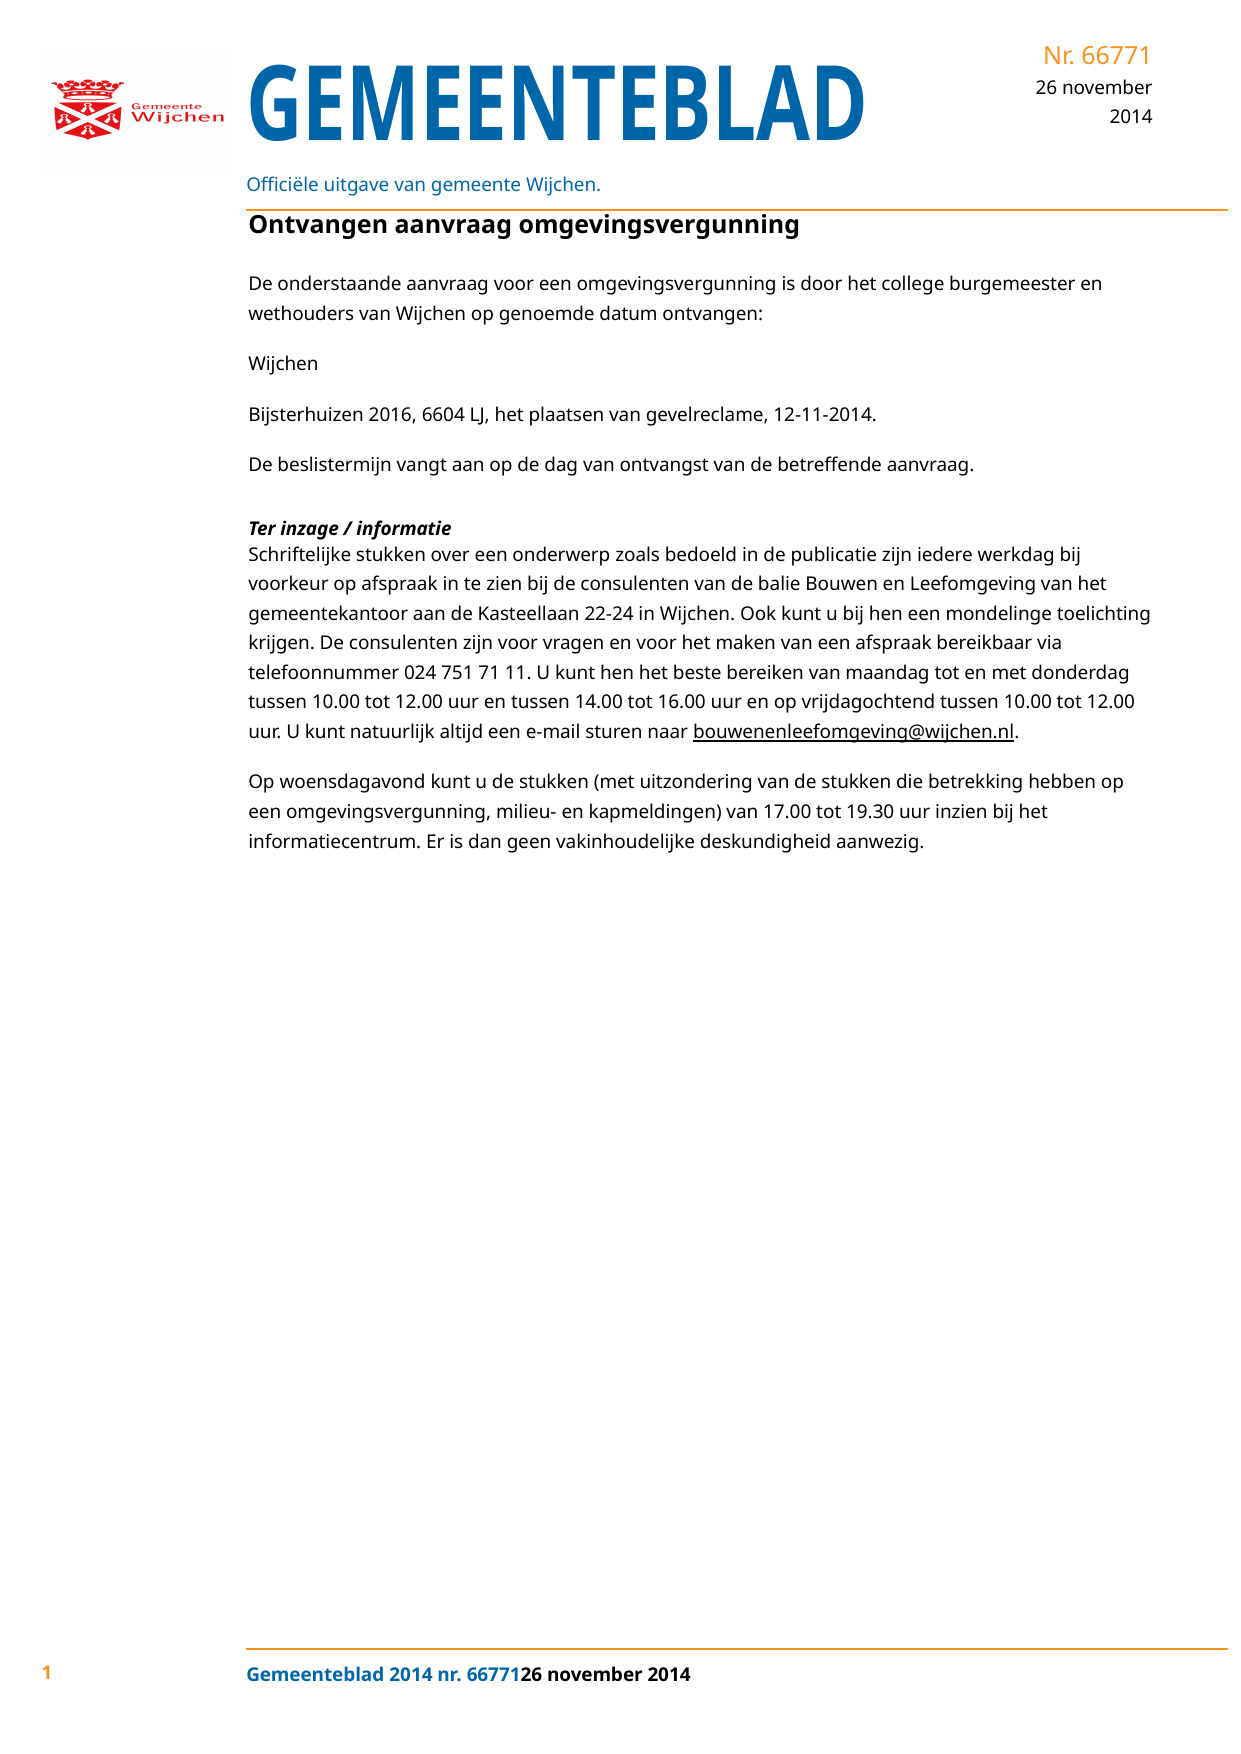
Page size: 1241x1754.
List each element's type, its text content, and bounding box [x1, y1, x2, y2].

text De beslistermijn vangt aan op de dag van ontvangst van de betreffende aanvraag. [248, 451, 1152, 477]
text Schriftelijke stukken over een onderwerp zoals bedoeld in de publicatie zijn iedere werkdag bij voorkeur op afspraak in te zien bij de consulenten van de balie Bouwen en Leefomgeving van het gemeentekantoor aan de Kasteellaan 22-24 in Wijchen. Ook kunt u bij hen een mondelinge toelichting krijgen. De consulenten zijn voor vragen en voor het maken van een afspraak bereikbaar via telefoonnummer 024 751 71 11. U kunt hen het beste bereiken van maandag tot en met donderdag tussen 10.00 tot 12.00 uur en tussen 14.00 tot 16.00 uur en op vrijdagochtend tussen 10.00 tot 12.00 uur. U kunt natuurlijk altijd een e-mail sturen naar bouwenenleefomgeving@wijchen.nl. [248, 541, 1152, 744]
text Wijchen [248, 350, 1152, 376]
text Op woensdagavond kunt u de stukken (met uitzondering van de stukken die betrekking hebben op een omgevingsvergunning, milieu- en kapmeldingen) van 17.00 tot 19.30 uur inzien bij het informatiecentrum. Er is dan geen vakinhoudelijke deskundigheid aanwezig. [248, 769, 1152, 854]
text De onderstaande aanvraag voor een omgevingsvergunning is door het college burgemeester en wethouders van Wijchen op genoemde datum ontvangen: [248, 270, 1152, 326]
text Ontvangen aanvraag omgevingsvergunning [248, 211, 1152, 241]
text Ter inzage / informatie [248, 515, 1152, 541]
picture [41, 47, 231, 172]
text Bijsterhuizen 2016, 6604 LJ, het plaatsen van gevelreclame, 12-11-2014. [248, 401, 1152, 426]
